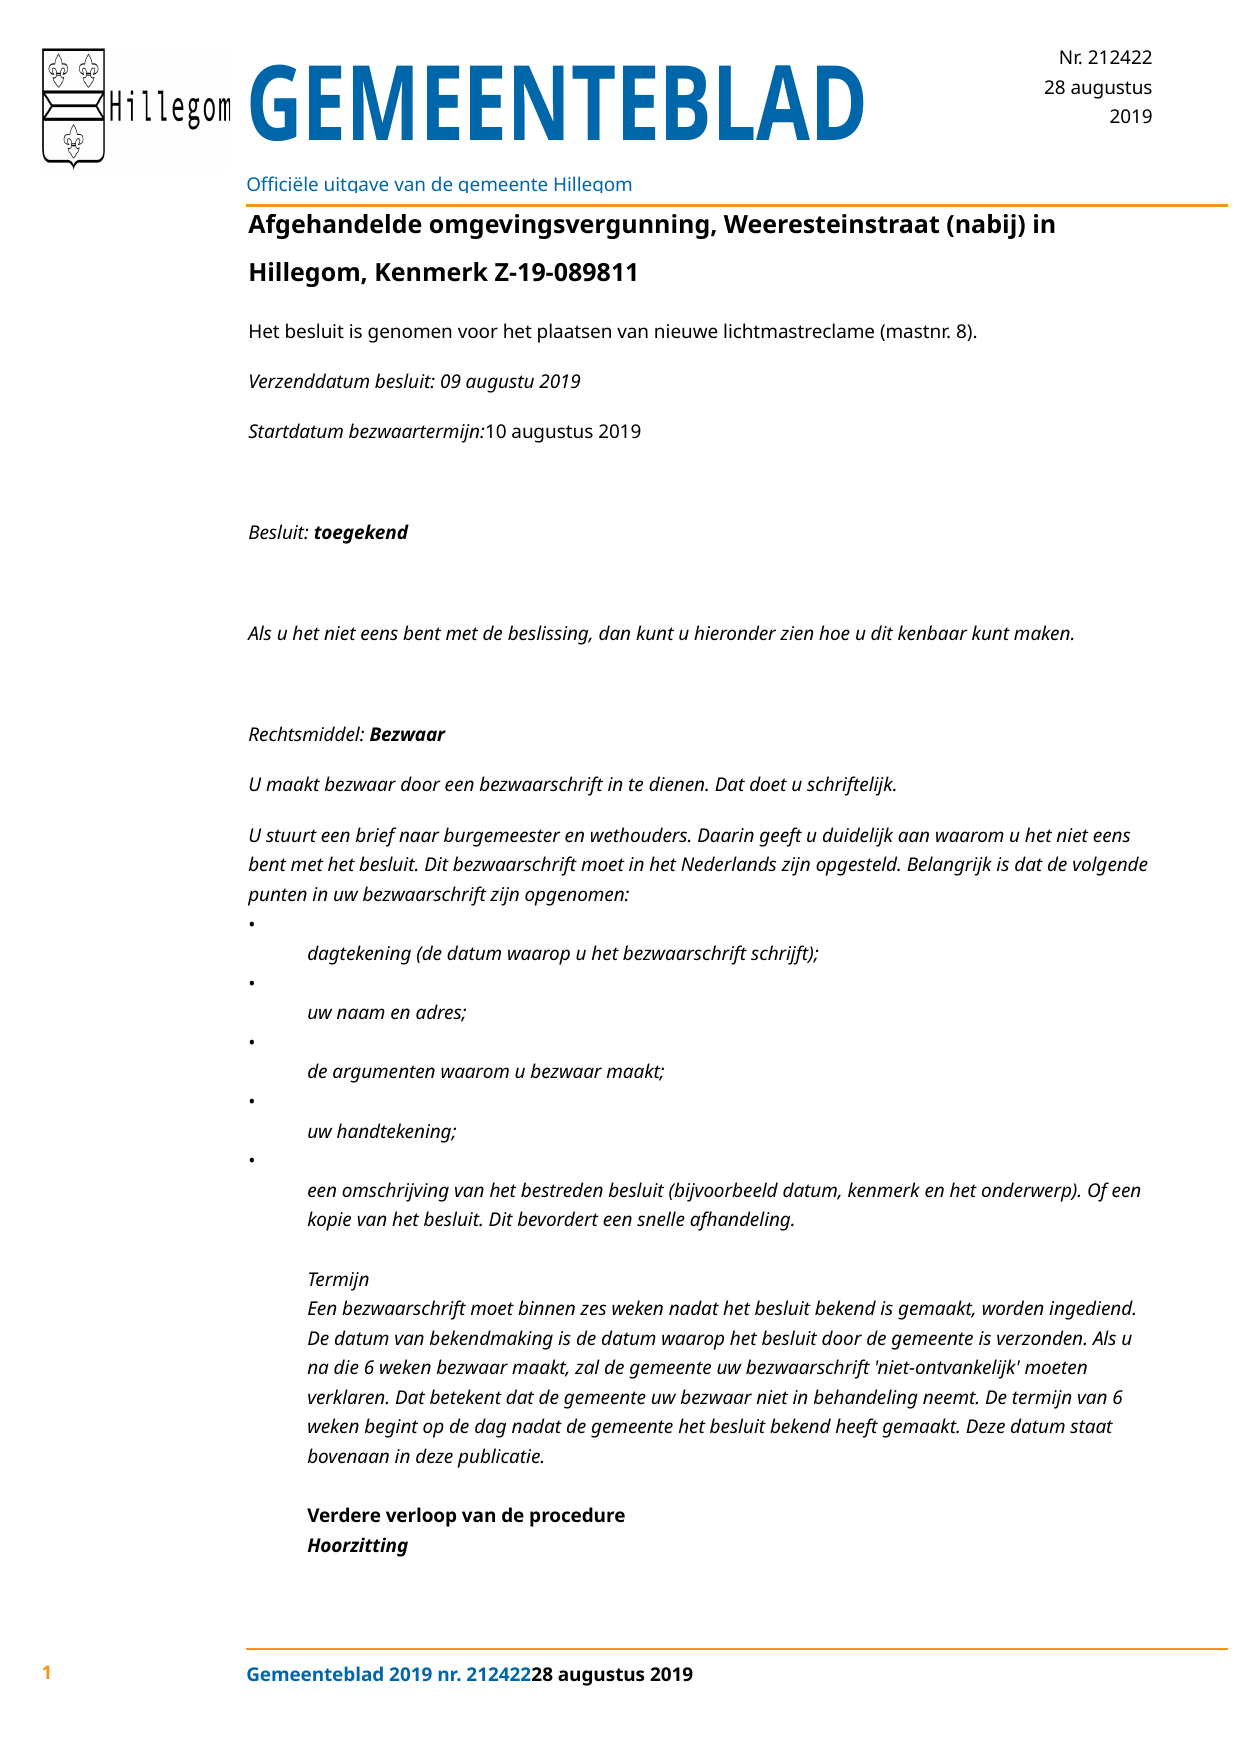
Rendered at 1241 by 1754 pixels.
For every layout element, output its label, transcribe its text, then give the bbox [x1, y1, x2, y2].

text Startdatum bezwaartermijn:10 augustus 2019 [248, 419, 1152, 444]
text Afgehandelde omgevingsvergunning, Weeresteinstraat (nabij) in Hillegom, Kenmerk Z-19-089811 [248, 207, 1152, 288]
list een omschrijving van het bestreden besluit (bijvoorbeeld datum, kenmerk en het onderwerp). Of een kopie van het besluit. Dit bevordert een snelle afhandeling. [248, 1177, 1152, 1232]
text Als u het niet eens bent met de beslissing, dan kunt u hieronder zien hoe u dit kenbaar kunt maken. [248, 620, 1152, 646]
text Rechtsmiddel: Bezwaar [248, 721, 1152, 747]
text U stuurt een brief naar burgemeester en wethouders. Daarin geeft u duidelijk aan waarom u het niet eens bent met het besluit. Dit bezwaarschrift moet in het Nederlands zijn opgesteld. Belangrijk is dat de volgende punten in uw bezwaarschrift zijn opgenomen: [248, 822, 1152, 907]
list Hoorzitting [248, 1532, 1152, 1558]
text U maakt bezwaar door een bezwaarschrift in te dienen. Dat doet u schriftelijk. [248, 772, 1152, 797]
list Een bezwaarschrift moet binnen zes weken nadat het besluit bekend is gemaakt, worden ingediend. De datum van bekendmaking is de datum waarop het besluit door de gemeente is verzonden. Als u na die 6 weken bezwaar maakt, zal de gemeente uw bezwaarschrift 'niet-ontvankelijk' moeten verklaren. Dat betekent dat de gemeente uw bezwaar niet in behandeling neemt. De termijn van 6 weken begint op de dag nadat de gemeente het besluit bekend heeft gemaakt. Deze datum staat bovenaan in deze publicatie. [248, 1295, 1152, 1469]
text Besluit: toegekend [248, 519, 1152, 545]
picture [41, 47, 231, 172]
text Het besluit is genomen voor het plaatsen van nieuwe lichtmastreclame (mastnr. 8). [248, 318, 1152, 344]
text Verzenddatum besluit: 09 augustu 2019 [248, 368, 1152, 394]
list uw handtekening; [248, 1118, 1152, 1144]
list Verdere verloop van de procedure [248, 1502, 1152, 1528]
list Termijn [248, 1266, 1152, 1292]
list dagtekening (de datum waarop u het bezwaarschrift schrijft); [248, 940, 1152, 966]
list uw naam en adres; [248, 999, 1152, 1025]
list de argumenten waarom u bezwaar maakt; [248, 1059, 1152, 1084]
